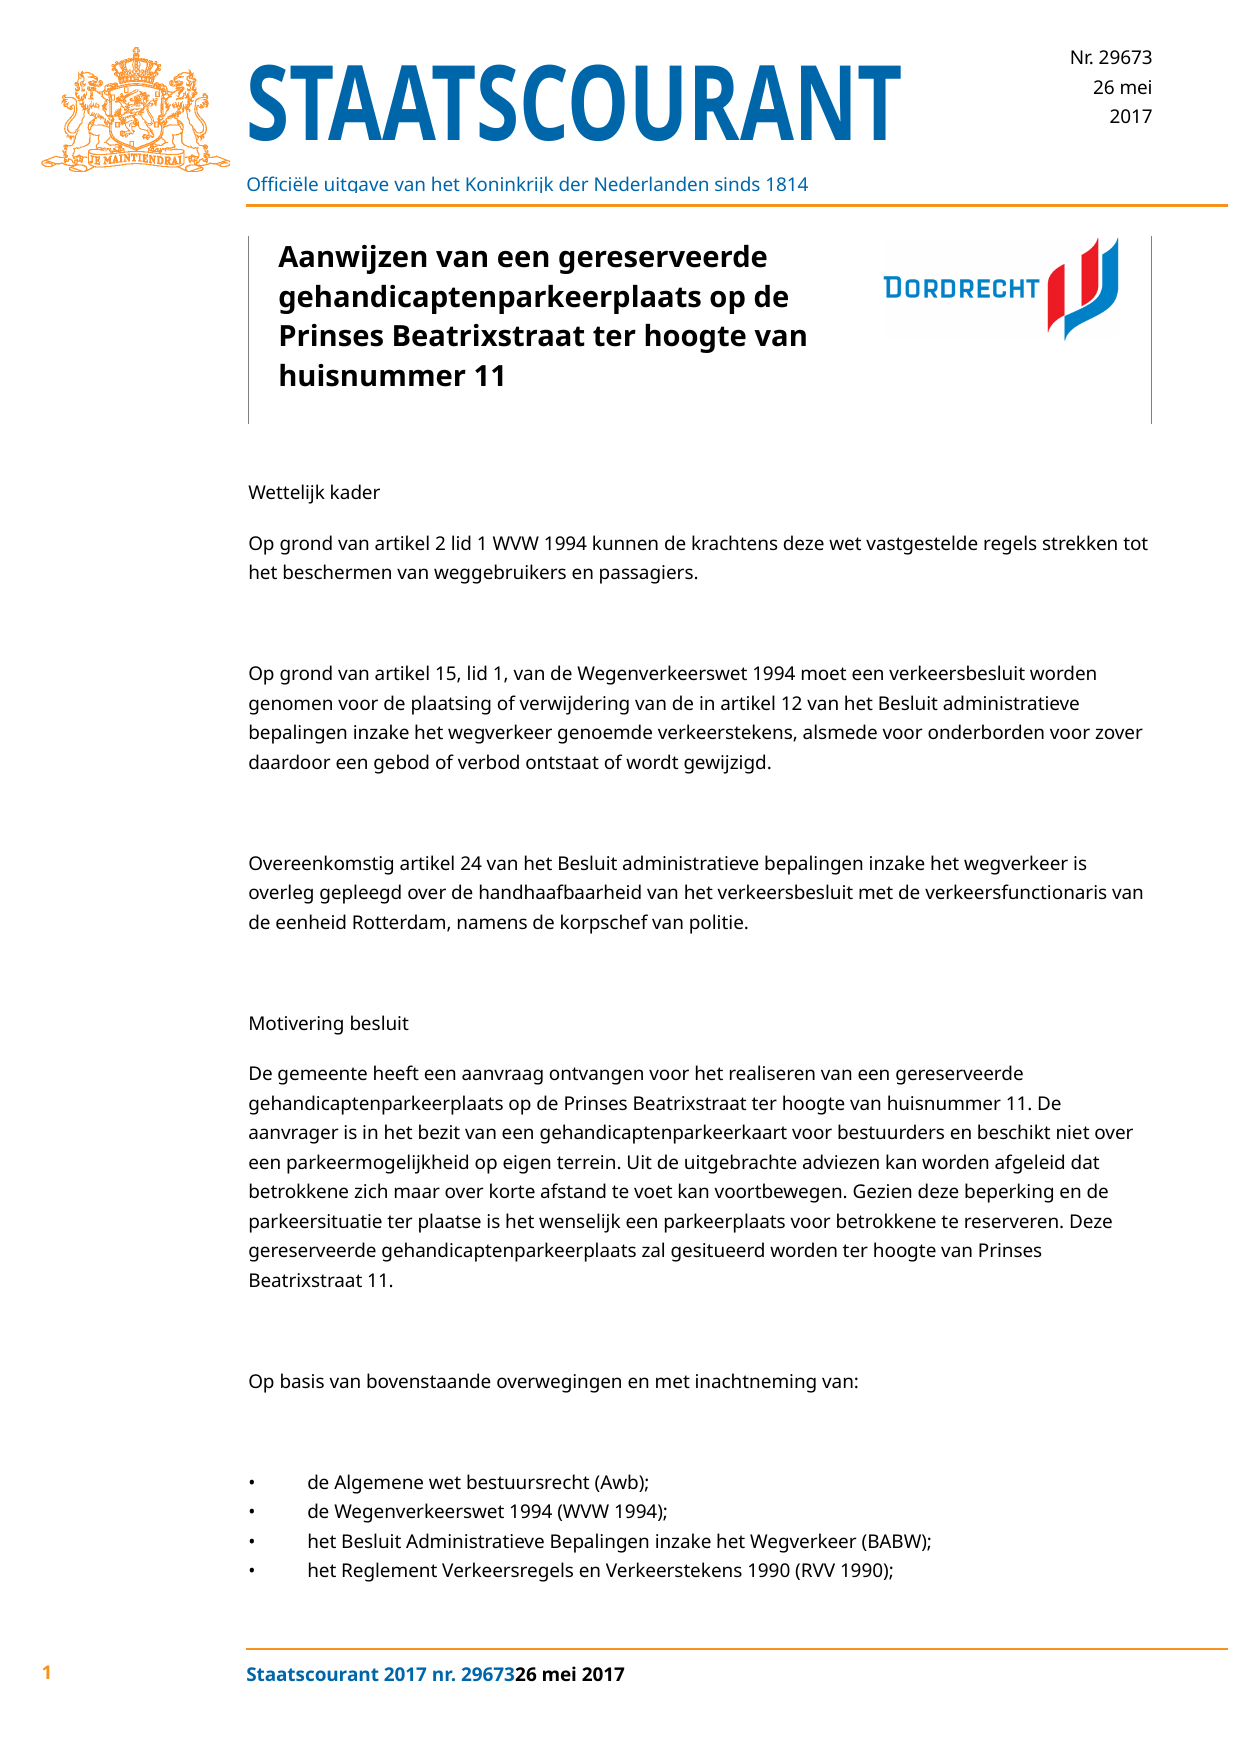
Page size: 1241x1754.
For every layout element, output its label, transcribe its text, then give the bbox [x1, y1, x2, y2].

picture [882, 236, 1119, 341]
table_header [850, 236, 1151, 424]
table_header Aanwijzen van een gereserveerde gehandicaptenparkeerplaats op de Prinses Beatrixstraat ter hoogte van huisnummer 11 [249, 236, 850, 424]
list de Wegenverkeerswet 1994 (WVW 1994); [248, 1498, 1152, 1524]
list het Besluit Administratieve Bepalingen inzake het Wegverkeer (BABW); [248, 1528, 1152, 1554]
text Wettelijk kader [248, 479, 1152, 505]
picture [41, 47, 231, 172]
text Op grond van artikel 2 lid 1 WVW 1994 kunnen de krachtens deze wet vastgestelde regels strekken tot het beschermen van weggebruikers en passagiers. [248, 530, 1152, 585]
list de Algemene wet bestuursrecht (Awb); [248, 1469, 1152, 1495]
text De gemeente heeft een aanvraag ontvangen voor het realiseren van een gereserveerde gehandicaptenparkeerplaats op de Prinses Beatrixstraat ter hoogte van huisnummer 11. De aanvrager is in het bezit van een gehandicaptenparkeerkaart voor bestuurders en beschikt niet over een parkeermogelijkheid op eigen terrein. Uit de uitgebrachte adviezen kan worden afgeleid dat betrokkene zich maar over korte afstand te voet kan voortbewegen. Gezien deze beperking en de parkeersituatie ter plaatse is het wenselijk een parkeerplaats voor betrokkene te reserveren. Deze gereserveerde gehandicaptenparkeerplaats zal gesitueerd worden ter hoogte van Prinses Beatrixstraat 11. [248, 1060, 1152, 1293]
text Overeenkomstig artikel 24 van het Besluit administratieve bepalingen inzake het wegverkeer is overleg gepleegd over de handhaafbaarheid van het verkeersbesluit met de verkeersfunctionaris van de eenheid Rotterdam, namens de korpschef van politie. [248, 850, 1152, 935]
text Motivering besluit [248, 1010, 1152, 1036]
text Op grond van artikel 15, lid 1, van de Wegenverkeerswet 1994 moet een verkeersbesluit worden genomen voor de plaatsing of verwijdering van de in artikel 12 van het Besluit administratieve bepalingen inzake het wegverkeer genoemde verkeerstekens, alsmede voor onderborden voor zover daardoor een gebod of verbod ontstaat of wordt gewijzigd. [248, 660, 1152, 775]
list het Reglement Verkeersregels en Verkeerstekens 1990 (RVV 1990); [248, 1558, 1152, 1583]
text Op basis van bovenstaande overwegingen en met inachtneming van: [248, 1368, 1152, 1394]
